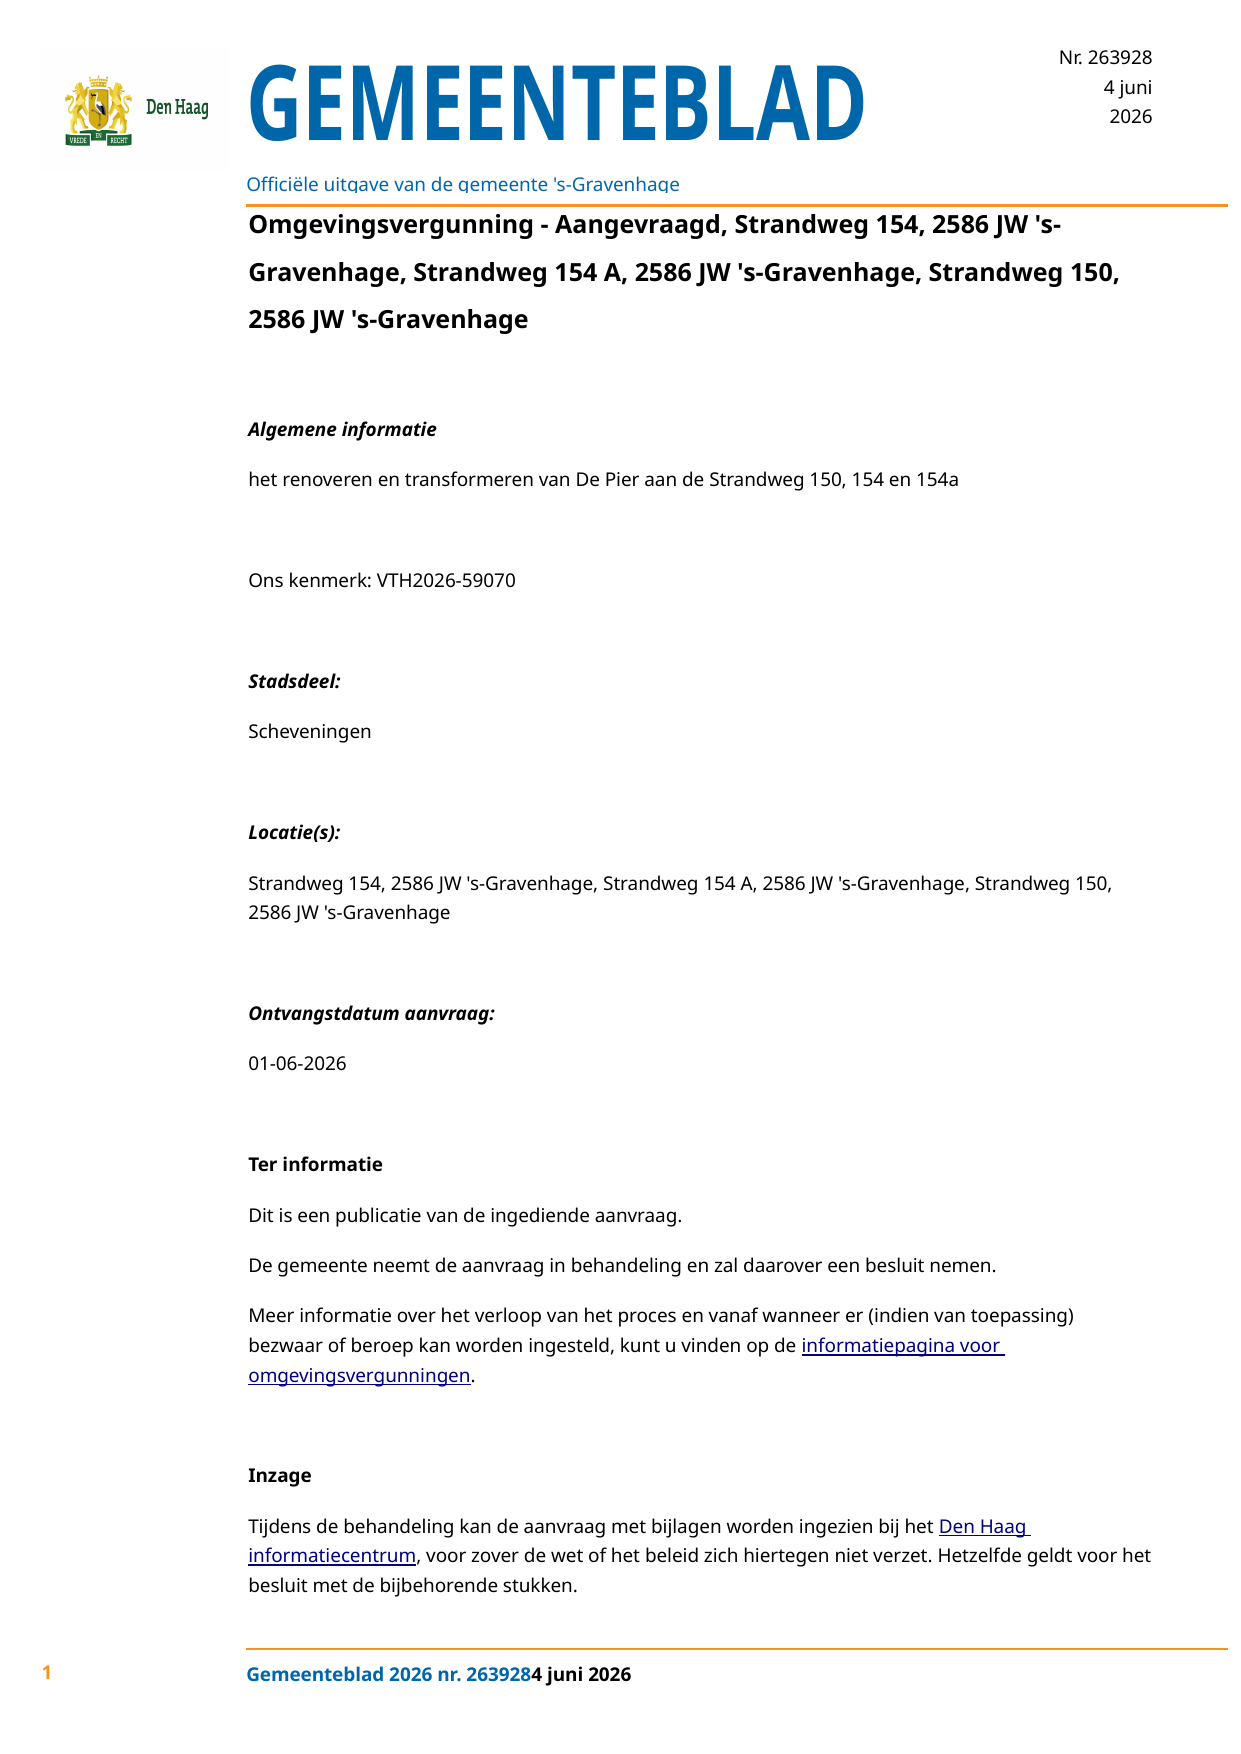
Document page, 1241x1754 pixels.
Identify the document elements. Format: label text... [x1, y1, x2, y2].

text Stadsdeel: [248, 668, 1152, 694]
text 01-06-2026 [248, 1051, 1152, 1076]
text Strandweg 154, 2586 JW 's-Gravenhage, Strandweg 154 A, 2586 JW 's-Gravenhage, Strandweg 150, 2586 JW 's-Gravenhage [248, 870, 1152, 925]
text Meer informatie over het verloop van het proces en vanaf wanneer er (indien van toepassing) bezwaar of beroep kan worden ingesteld, kunt u vinden op de informatiepagina voor omgevingsvergunningen. [248, 1303, 1152, 1387]
text Ontvangstdatum aanvraag: [248, 1000, 1152, 1026]
picture [41, 47, 231, 172]
text Omgevingsvergunning - Aangevraagd, Strandweg 154, 2586 JW 's-Gravenhage, Strandweg 154 A, 2586 JW 's-Gravenhage, Strandweg 150, 2586 JW 's-Gravenhage [248, 207, 1152, 336]
text Algemene informatie [248, 416, 1152, 442]
text Tijdens de behandeling kan de aanvraag met bijlagen worden ingezien bij het Den Haag informatiecentrum, voor zover de wet of het beleid zich hiertegen niet verzet. Hetzelfde geldt voor het besluit met de bijbehorende stukken. [248, 1513, 1152, 1598]
text Scheveningen [248, 718, 1152, 744]
text Inzage [248, 1463, 1152, 1488]
text Locatie(s): [248, 819, 1152, 845]
text het renoveren en transformeren van De Pier aan de Strandweg 150, 154 en 154a [248, 466, 1152, 492]
text De gemeente neemt de aanvraag in behandeling en zal daarover een besluit nemen. [248, 1252, 1152, 1278]
text Dit is een publicatie van de ingediende aanvraag. [248, 1202, 1152, 1227]
text Ter informatie [248, 1151, 1152, 1177]
text Ons kenmerk: VTH2026-59070 [248, 567, 1152, 593]
